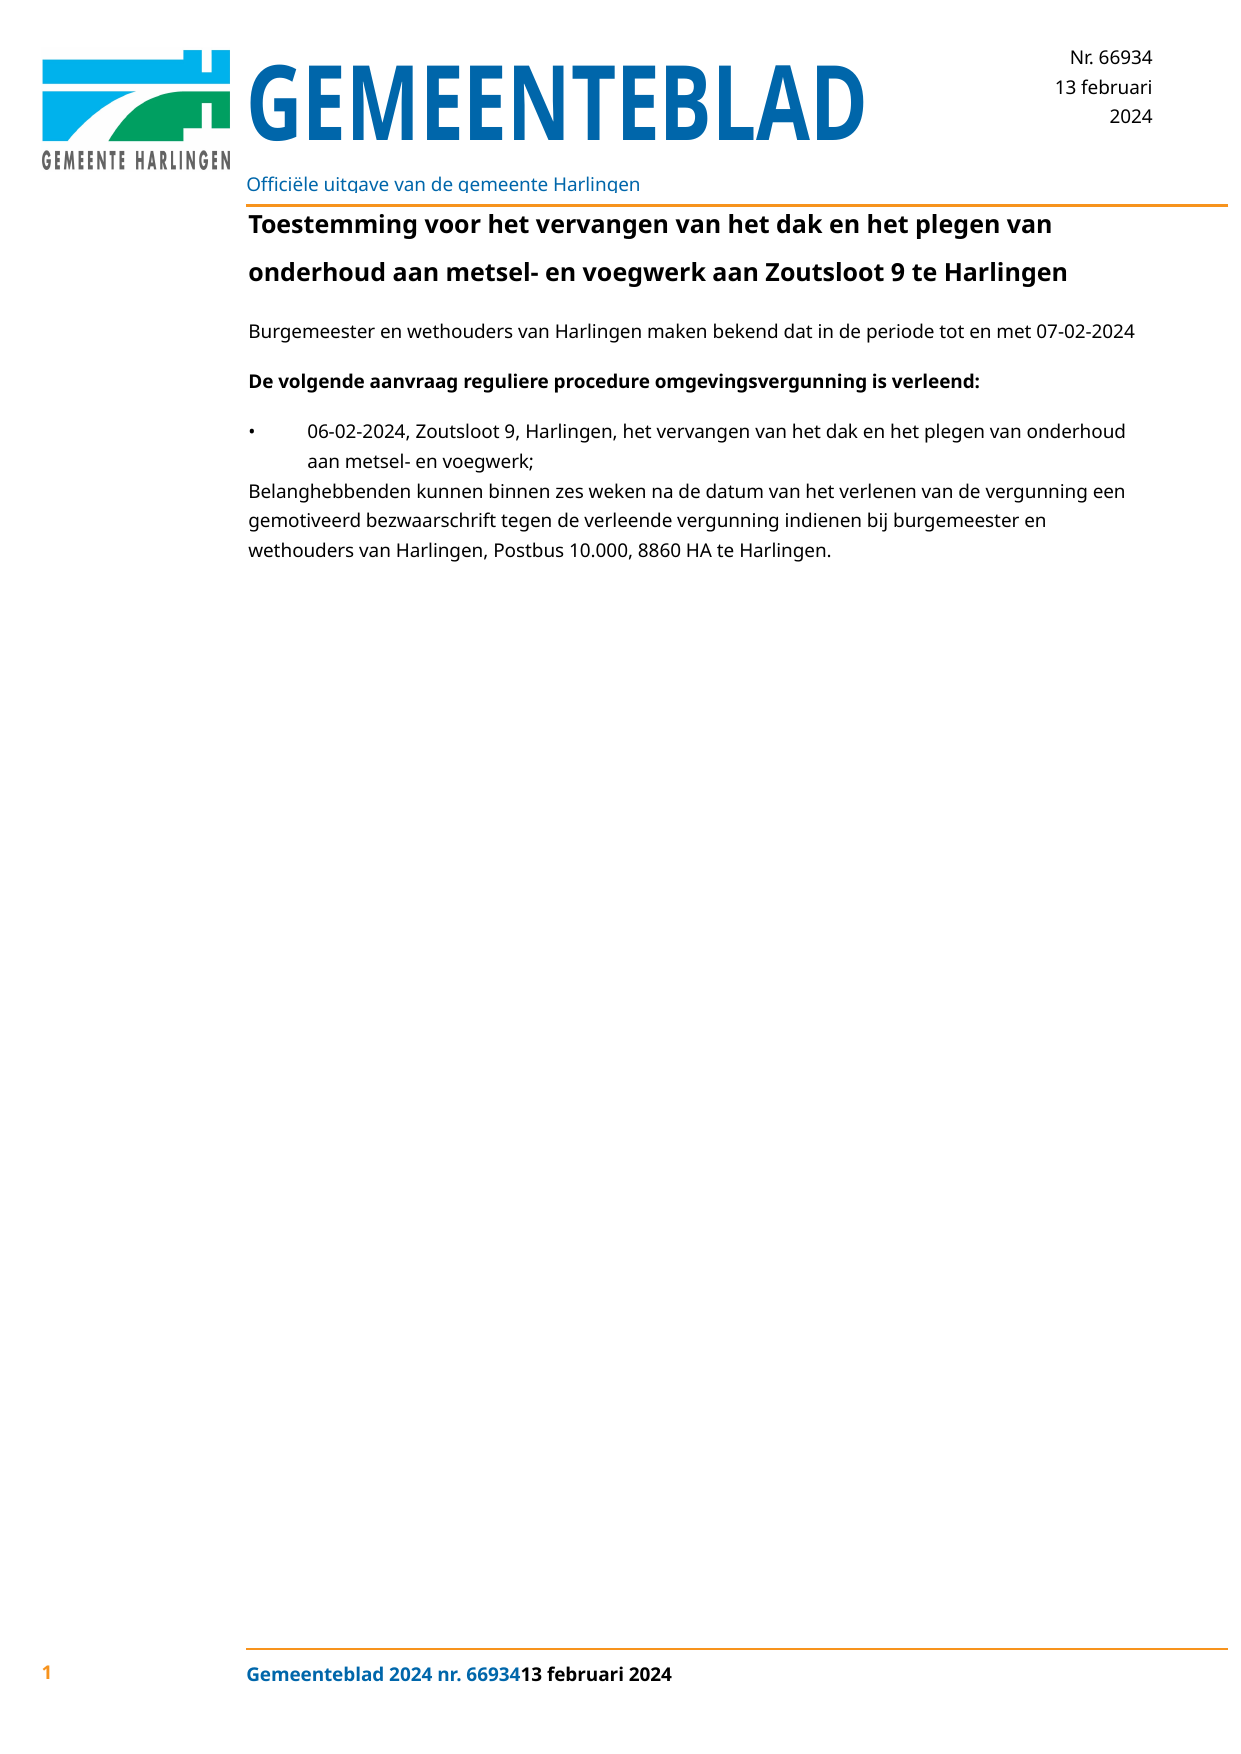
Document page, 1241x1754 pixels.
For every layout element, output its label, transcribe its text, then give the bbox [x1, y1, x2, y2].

text Burgemeester en wethouders van Harlingen maken bekend dat in de periode tot en met 07-02-2024 [248, 318, 1152, 344]
picture [41, 47, 231, 172]
text Belanghebbenden kunnen binnen zes weken na de datum van het verlenen van de vergunning een gemotiveerd bezwaarschrift tegen de verleende vergunning indienen bij burgemeester en wethouders van Harlingen, Postbus 10.000, 8860 HA te Harlingen. [248, 478, 1152, 563]
text De volgende aanvraag reguliere procedure omgevingsvergunning is verleend: [248, 368, 1152, 394]
text Toestemming voor het vervangen van het dak en het plegen van onderhoud aan metsel- en voegwerk aan Zoutsloot 9 te Harlingen [248, 207, 1152, 288]
list 06-02-2024, Zoutsloot 9, Harlingen, het vervangen van het dak en het plegen van onderhoud aan metsel- en voegwerk; [248, 419, 1152, 474]
